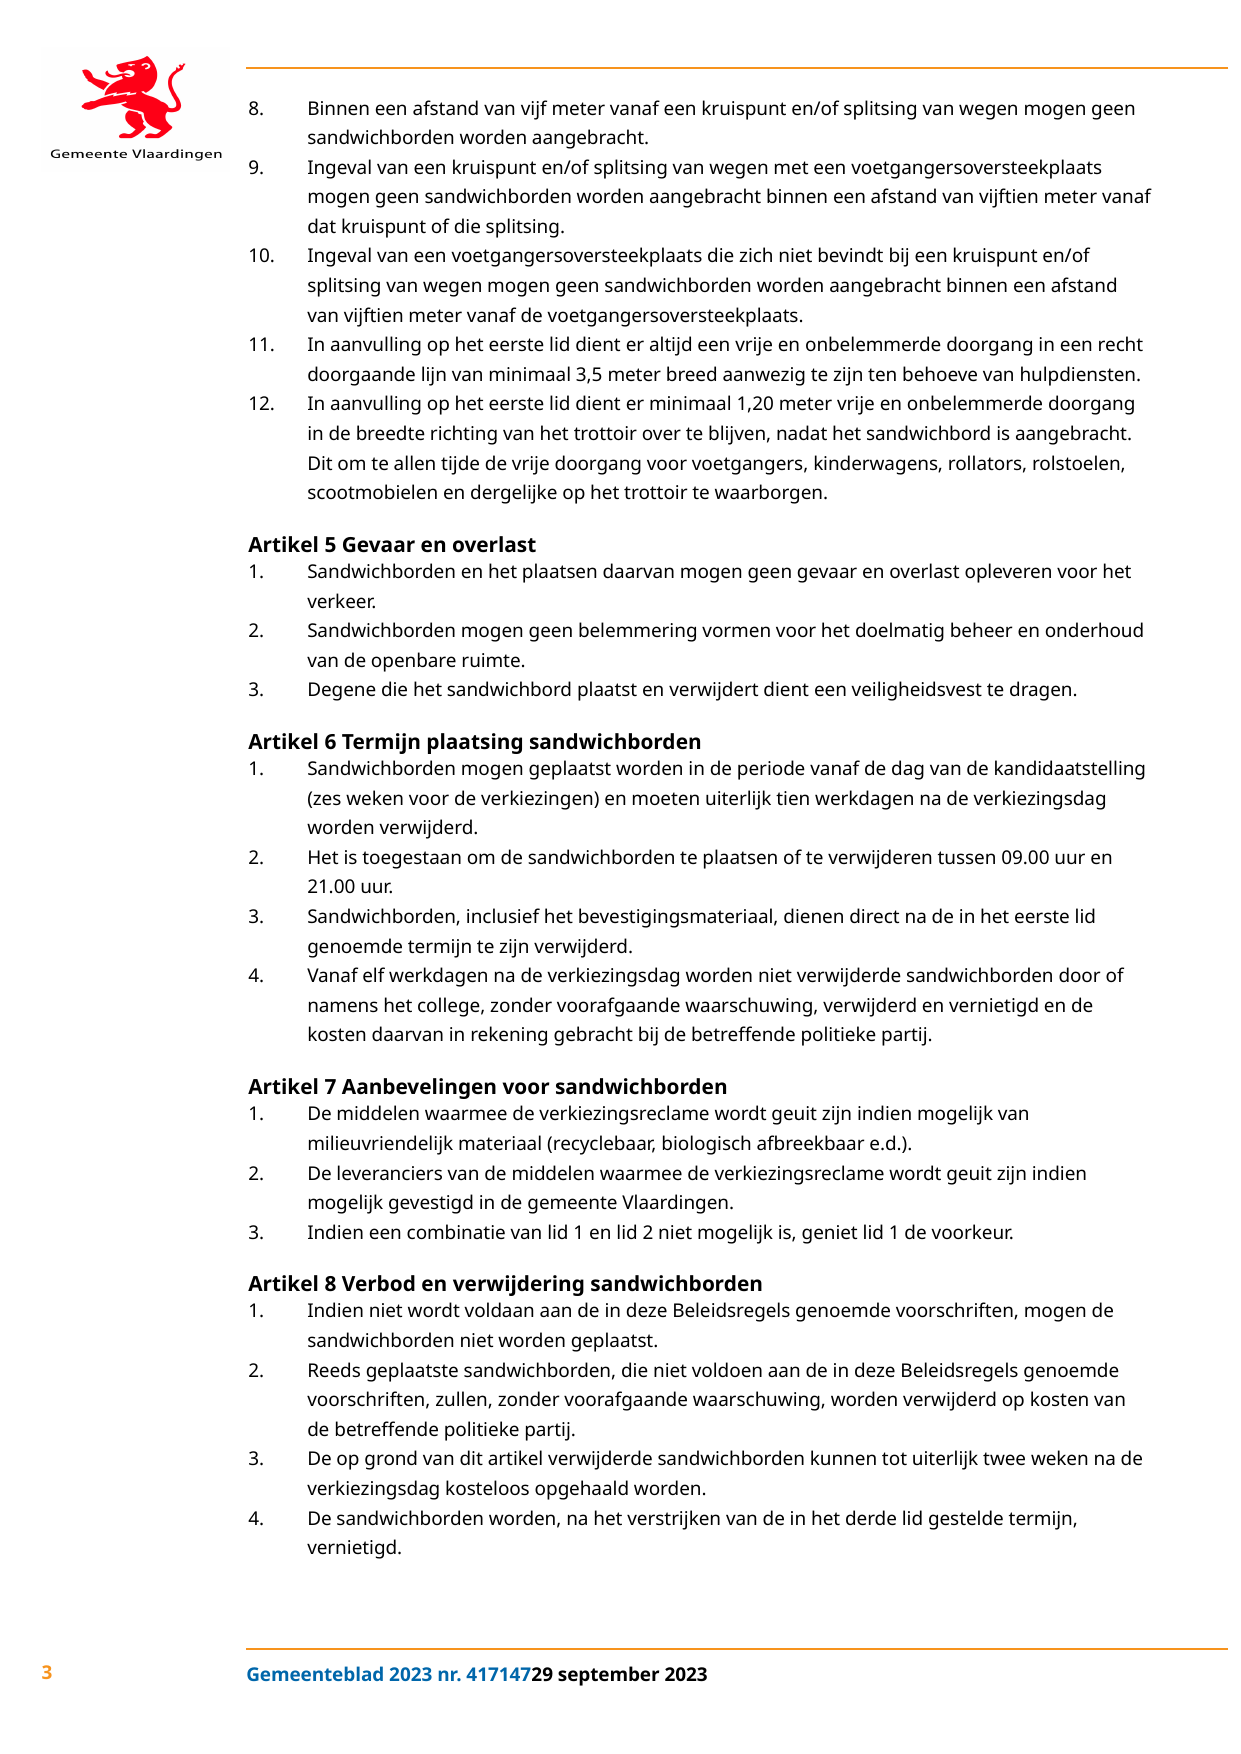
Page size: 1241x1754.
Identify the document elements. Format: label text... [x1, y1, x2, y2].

list Ingeval van een kruispunt en/of splitsing van wegen met een voetgangersoversteekplaats mogen geen sandwichborden worden aangebracht binnen een afstand van vijftien meter vanaf dat kruispunt of die splitsing. [248, 154, 1152, 239]
list Binnen een afstand van vijf meter vanaf een kruispunt en/of splitsing van wegen mogen geen sandwichborden worden aangebracht. [248, 95, 1152, 150]
list Ingeval van een voetgangersoversteekplaats die zich niet bevindt bij een kruispunt en/of splitsing van wegen mogen geen sandwichborden worden aangebracht binnen een afstand van vijftien meter vanaf de voetgangersoversteekplaats. [248, 243, 1152, 328]
list In aanvulling op het eerste lid dient er minimaal 1,20 meter vrije en onbelemmerde doorgang in de breedte richting van het trottoir over te blijven, nadat het sandwichbord is aangebracht. Dit om te allen tijde de vrije doorgang voor voetgangers, kinderwagens, rollators, rolstoelen, scootmobielen en dergelijke op het trottoir te waarborgen. [248, 391, 1152, 505]
text Artikel 7 Aanbevelingen voor sandwichborden [248, 1072, 1152, 1101]
list Sandwichborden mogen geplaatst worden in de periode vanaf de dag van de kandidaatstelling (zes weken voor de verkiezingen) en moeten uiterlijk tien werkdagen na de verkiezingsdag worden verwijderd. [248, 755, 1152, 840]
list De op grond van dit artikel verwijderde sandwichborden kunnen tot uiterlijk twee weken na de verkiezingsdag kosteloos opgehaald worden. [248, 1446, 1152, 1501]
text Artikel 8 Verbod en verwijdering sandwichborden [248, 1269, 1152, 1298]
list De leveranciers van de middelen waarmee de verkiezingsreclame wordt geuit zijn indien mogelijk gevestigd in de gemeente Vlaardingen. [248, 1160, 1152, 1215]
list Het is toegestaan om de sandwichborden te plaatsen of te verwijderen tussen 09.00 uur en 21.00 uur. [248, 844, 1152, 899]
text Artikel 5 Gevaar en overlast [248, 530, 1152, 558]
list De sandwichborden worden, na het verstrijken van de in het derde lid gestelde termijn, vernietigd. [248, 1505, 1152, 1560]
list De middelen waarmee de verkiezingsreclame wordt geuit zijn indien mogelijk van milieuvriendelijk materiaal (recyclebaar, biologisch afbreekbaar e.d.). [248, 1101, 1152, 1156]
list Degene die het sandwichbord plaatst en verwijdert dient een veiligheidsvest te dragen. [248, 677, 1152, 702]
list In aanvulling op het eerste lid dient er altijd een vrije en onbelemmerde doorgang in een recht doorgaande lijn van minimaal 3,5 meter breed aanwezig te zijn ten behoeve van hulpdiensten. [248, 331, 1152, 387]
list Vanaf elf werkdagen na de verkiezingsdag worden niet verwijderde sandwichborden door of namens het college, zonder voorafgaande waarschuwing, verwijderd en vernietigd en de kosten daarvan in rekening gebracht bij de betreffende politieke partij. [248, 962, 1152, 1047]
list Reeds geplaatste sandwichborden, die niet voldoen aan de in deze Beleidsregels genoemde voorschriften, zullen, zonder voorafgaande waarschuwing, worden verwijderd op kosten van de betreffende politieke partij. [248, 1357, 1152, 1442]
list Sandwichborden en het plaatsen daarvan mogen geen gevaar en overlast opleveren voor het verkeer. [248, 558, 1152, 613]
list Sandwichborden mogen geen belemmering vormen voor het doelmatig beheer en onderhoud van de openbare ruimte. [248, 617, 1152, 673]
picture [41, 47, 231, 172]
list Indien niet wordt voldaan aan de in deze Beleidsregels genoemde voorschriften, mogen de sandwichborden niet worden geplaatst. [248, 1298, 1152, 1353]
list Sandwichborden, inclusief het bevestigingsmateriaal, dienen direct na de in het eerste lid genoemde termijn te zijn verwijderd. [248, 903, 1152, 959]
list Indien een combinatie van lid 1 en lid 2 niet mogelijk is, geniet lid 1 de voorkeur. [248, 1219, 1152, 1244]
text Artikel 6 Termijn plaatsing sandwichborden [248, 727, 1152, 755]
